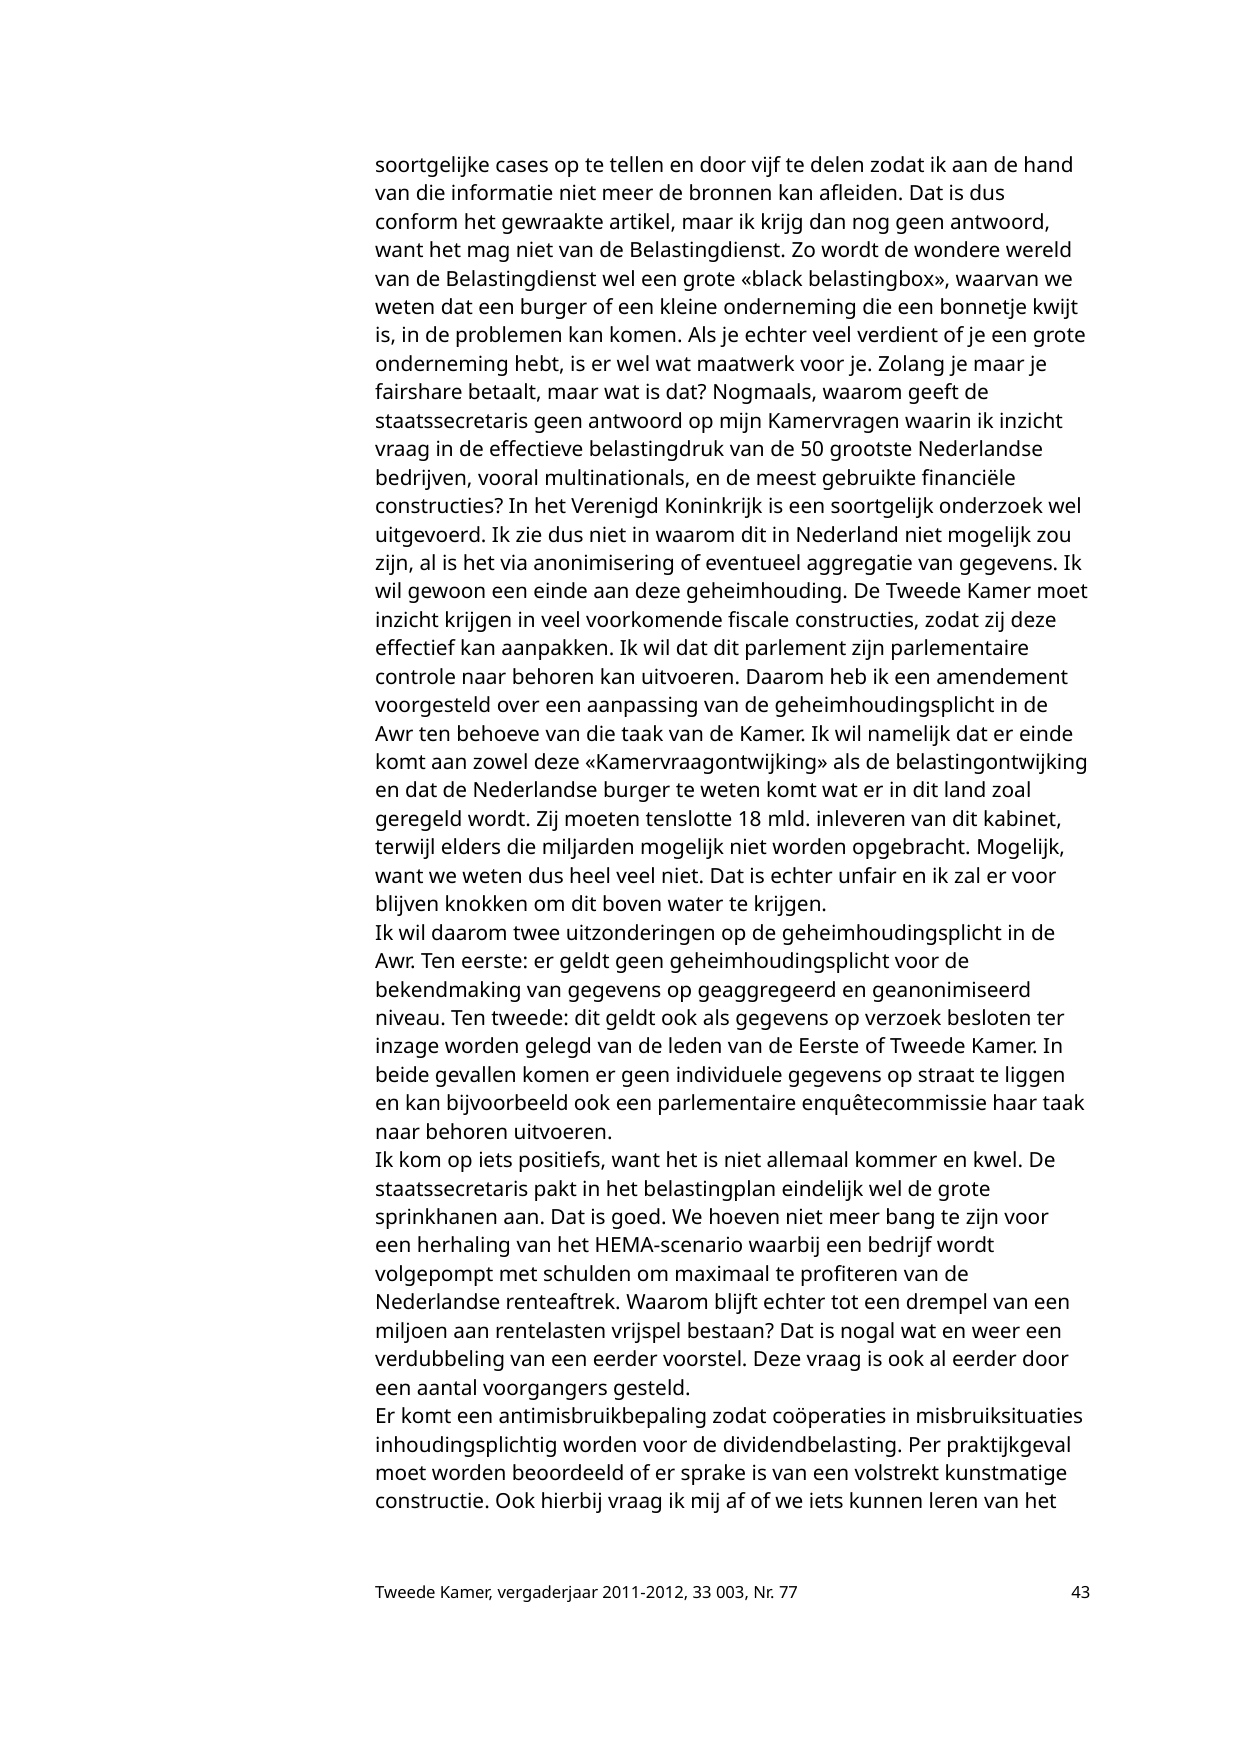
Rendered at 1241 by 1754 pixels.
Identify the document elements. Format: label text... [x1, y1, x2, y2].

text Er komt een antimisbruikbepaling zodat coöperaties in misbruiksituaties inhoudingsplichtig worden voor de dividendbelasting. Per praktijkgeval moet worden beoordeeld of er sprake is van een volstrekt kunstmatige constructie. Ook hierbij vraag ik mij af of we iets kunnen leren van het [375, 1401, 1090, 1515]
text soortgelijke cases op te tellen en door vijf te delen zodat ik aan de hand van die informatie niet meer de bronnen kan afleiden. Dat is dus conform het gewraakte artikel, maar ik krijg dan nog geen antwoord, want het mag niet van de Belastingdienst. Zo wordt de wondere wereld van de Belastingdienst wel een grote «black belastingbox», waarvan we weten dat een burger of een kleine onderneming die een bonnetje kwijt is, in de problemen kan komen. Als je echter veel verdient of je een grote onderneming hebt, is er wel wat maatwerk voor je. Zolang je maar je fairshare betaalt, maar wat is dat? Nogmaals, waarom geeft de staatssecretaris geen antwoord op mijn Kamervragen waarin ik inzicht vraag in de effectieve belastingdruk van de 50 grootste Nederlandse bedrijven, vooral multinationals, en de meest gebruikte financiële constructies? In het Verenigd Koninkrijk is een soortgelijk onderzoek wel uitgevoerd. Ik zie dus niet in waarom dit in Nederland niet mogelijk zou zijn, al is het via anonimisering of eventueel aggregatie van gegevens. Ik wil gewoon een einde aan deze geheimhouding. De Tweede Kamer moet inzicht krijgen in veel voorkomende fiscale constructies, zodat zij deze effectief kan aanpakken. Ik wil dat dit parlement zijn parlementaire controle naar behoren kan uitvoeren. Daarom heb ik een amendement voorgesteld over een aanpassing van de geheimhoudingsplicht in de Awr ten behoeve van die taak van de Kamer. Ik wil namelijk dat er einde komt aan zowel deze «Kamervraagontwijking» als de belastingontwijking en dat de Nederlandse burger te weten komt wat er in dit land zoal geregeld wordt. Zij moeten tenslotte 18 mld. inleveren van dit kabinet, terwijl elders die miljarden mogelijk niet worden opgebracht. Mogelijk, want we weten dus heel veel niet. Dat is echter unfair en ik zal er voor blijven knokken om dit boven water te krijgen. [375, 150, 1090, 918]
text Ik wil daarom twee uitzonderingen op de geheimhoudingsplicht in de Awr. Ten eerste: er geldt geen geheimhoudingsplicht voor de bekendmaking van gegevens op geaggregeerd en geanonimiseerd niveau. Ten tweede: dit geldt ook als gegevens op verzoek besloten ter inzage worden gelegd van de leden van de Eerste of Tweede Kamer. In beide gevallen komen er geen individuele gegevens op straat te liggen en kan bijvoorbeeld ook een parlementaire enquêtecommissie haar taak naar behoren uitvoeren. [375, 918, 1090, 1145]
text Ik kom op iets positiefs, want het is niet allemaal kommer en kwel. De staatssecretaris pakt in het belastingplan eindelijk wel de grote sprinkhanen aan. Dat is goed. We hoeven niet meer bang te zijn voor een herhaling van het HEMA-scenario waarbij een bedrijf wordt volgepompt met schulden om maximaal te profiteren van de Nederlandse renteaftrek. Waarom blijft echter tot een drempel van een miljoen aan rentelasten vrijspel bestaan? Dat is nogal wat en weer een verdubbeling van een eerder voorstel. Deze vraag is ook al eerder door een aantal voorgangers gesteld. [375, 1145, 1090, 1401]
